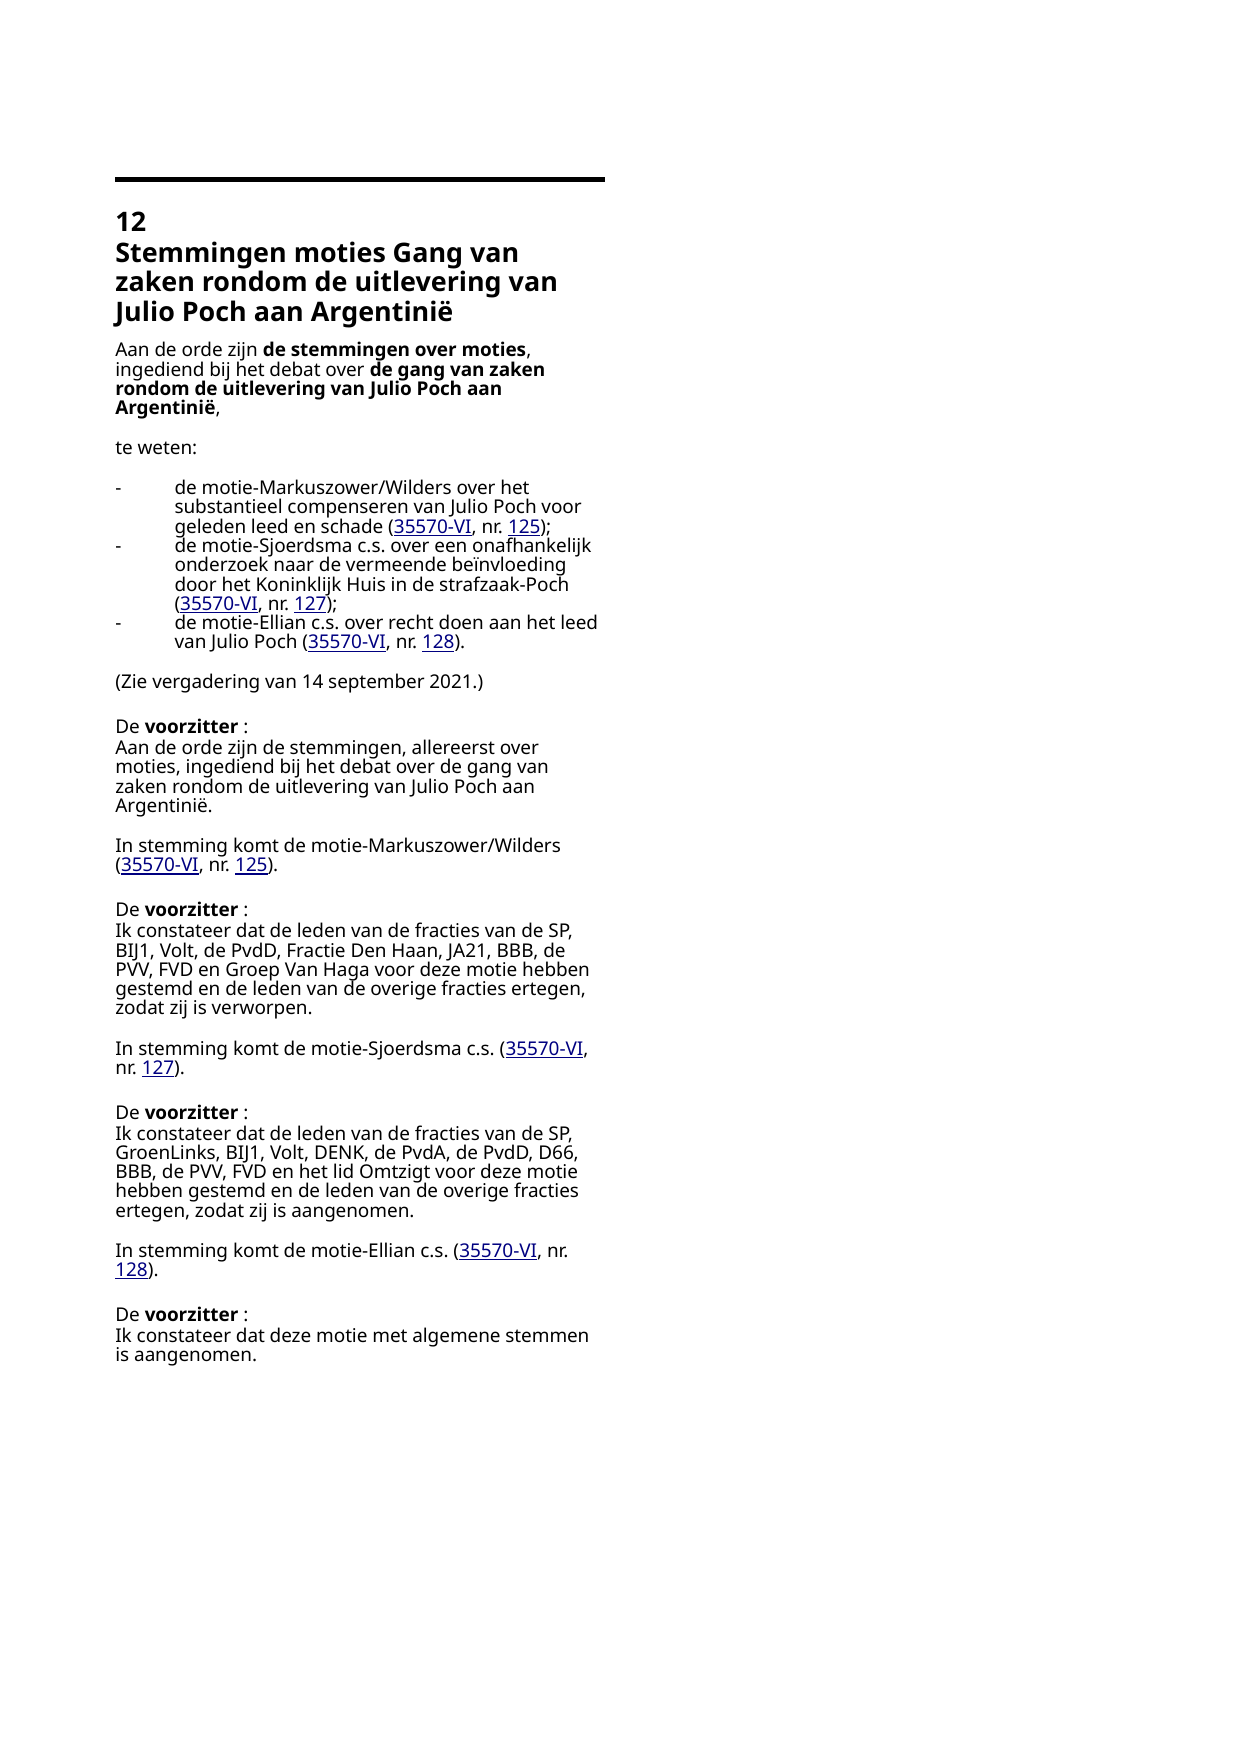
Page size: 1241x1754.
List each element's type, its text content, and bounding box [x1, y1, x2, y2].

text In stemming komt de motie-Ellian c.s. (35570-VI, nr. 128). [115, 1242, 605, 1280]
text Stemmingen moties Gang van zaken rondom de uitlevering van Julio Poch aan Argentinië [115, 239, 605, 341]
text Aan de orde zijn de stemmingen, allereerst over moties, ingediend bij het debat over de gang van zaken rondom de uitlevering van Julio Poch aan Argentinië. [115, 739, 605, 816]
text Ik constateer dat deze motie met algemene stemmen is aangenomen. [115, 1327, 605, 1365]
list de motie-Sjoerdsma c.s. over een onafhankelijk onderzoek naar de vermeende beïnvloeding door het Koninklijk Huis in de strafzaak-Poch (35570-VI, nr. 127); [115, 537, 605, 614]
text De voorzitter : [115, 1099, 605, 1124]
list de motie-Markuszower/Wilders over het substantieel compenseren van Julio Poch voor geleden leed en schade (35570-VI, nr. 125); [115, 479, 605, 537]
text Aan de orde zijn de stemmingen over moties, ingediend bij het debat over de gang van zaken rondom de uitlevering van Julio Poch aan Argentinië, [115, 341, 605, 418]
text In stemming komt de motie-Markuszower/Wilders (35570-VI, nr. 125). [115, 837, 605, 876]
text te weten: [115, 439, 605, 458]
text De voorzitter : [115, 897, 605, 922]
text De voorzitter : [115, 713, 605, 739]
text In stemming komt de motie-Sjoerdsma c.s. (35570-VI, nr. 127). [115, 1039, 605, 1078]
text Ik constateer dat de leden van de fracties van de SP, BIJ1, Volt, de PvdD, Fractie Den Haan, JA21, BBB, de PVV, FVD en Groep Van Haga voor deze motie hebben gestemd en de leden van de overige fracties ertegen, zodat zij is verworpen. [115, 922, 605, 1019]
text Ik constateer dat de leden van de fracties van de SP, GroenLinks, BIJ1, Volt, DENK, de PvdA, de PvdD, D66, BBB, de PVV, FVD en het lid Omtzigt voor deze motie hebben gestemd en de leden van de overige fracties ertegen, zodat zij is aangenomen. [115, 1124, 605, 1221]
text 12 [115, 203, 605, 239]
list de motie-Ellian c.s. over recht doen aan het leed van Julio Poch (35570-VI, nr. 128). [115, 614, 605, 653]
text De voorzitter : [115, 1301, 605, 1327]
text (Zie vergadering van 14 september 2021.) [115, 673, 605, 693]
